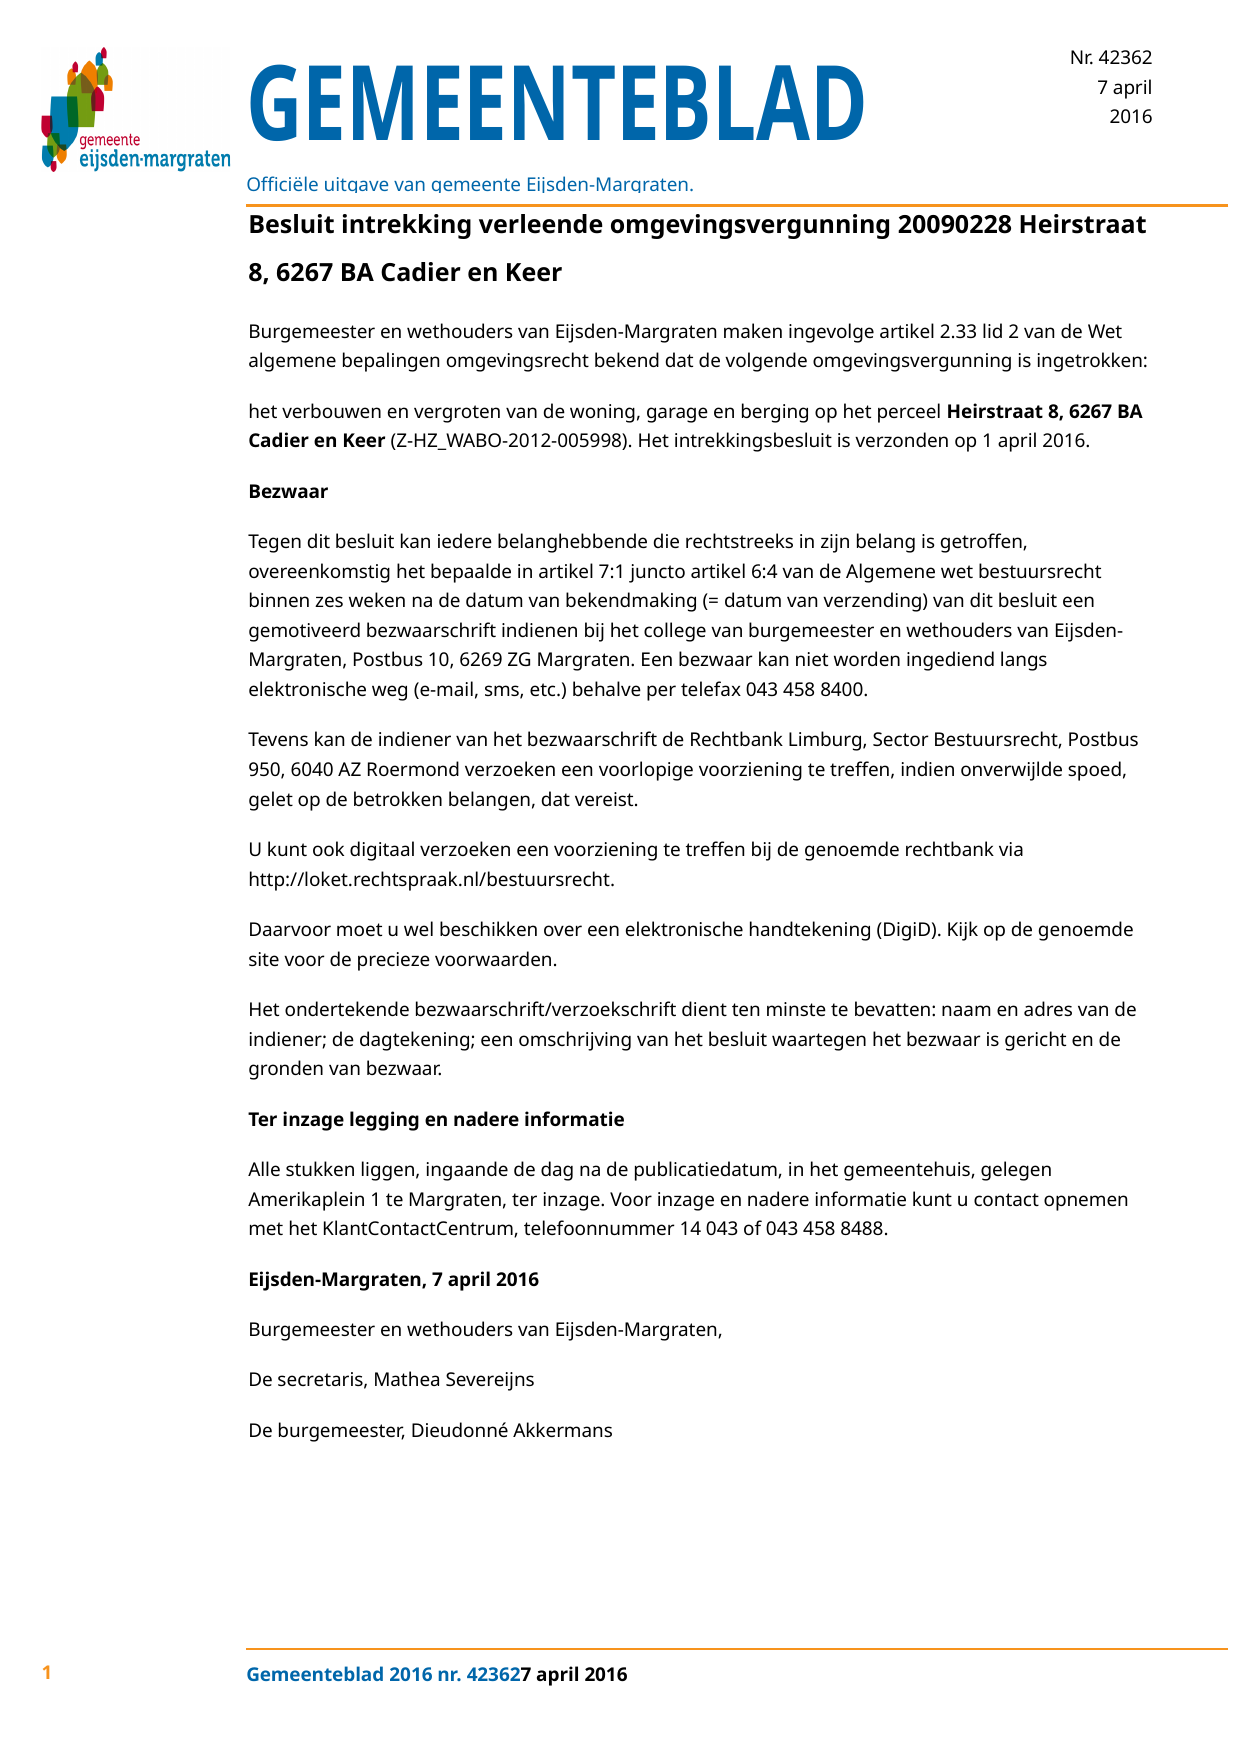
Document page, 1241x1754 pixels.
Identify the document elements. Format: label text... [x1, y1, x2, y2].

text Burgemeester en wethouders van Eijsden-Margraten maken ingevolge artikel 2.33 lid 2 van de Wet algemene bepalingen omgevingsrecht bekend dat de volgende omgevingsvergunning is ingetrokken: [248, 318, 1152, 373]
text De secretaris, Mathea Severeijns [248, 1367, 1152, 1392]
text Alle stukken liggen, ingaande de dag na de publicatiedatum, in het gemeentehuis, gelegen Amerikaplein 1 te Margraten, ter inzage. Voor inzage en nadere informatie kunt u contact opnemen met het KlantContactCentrum, telefoonnummer 14 043 of 043 458 8488. [248, 1156, 1152, 1241]
text Bezwaar [248, 478, 1152, 504]
text U kunt ook digitaal verzoeken een voorziening te treffen bij de genoemde rechtbank via http://loket.rechtspraak.nl/bestuursrecht. [248, 836, 1152, 892]
text het verbouwen en vergroten van de woning, garage en berging op het perceel Heirstraat 8, 6267 BA Cadier en Keer (Z-HZ_WABO-2012-005998). Het intrekkingsbesluit is verzonden op 1 april 2016. [248, 398, 1152, 453]
picture [41, 47, 231, 172]
text Eijsden-Margraten, 7 april 2016 [248, 1266, 1152, 1292]
text Tegen dit besluit kan iedere belanghebbende die rechtstreeks in zijn belang is getroffen, overeenkomstig het bepaalde in artikel 7:1 juncto artikel 6:4 van de Algemene wet bestuursrecht binnen zes weken na de datum van bekendmaking (= datum van verzending) van dit besluit een gemotiveerd bezwaarschrift indienen bij het college van burgemeester en wethouders van Eijsden-Margraten, Postbus 10, 6269 ZG Margraten. Een bezwaar kan niet worden ingediend langs elektronische weg (e-mail, sms, etc.) behalve per telefax 043 458 8400. [248, 528, 1152, 702]
text Het ondertekende bezwaarschrift/verzoekschrift dient ten minste te bevatten: naam en adres van de indiener; de dagtekening; een omschrijving van het besluit waartegen het bezwaar is gericht en de gronden van bezwaar. [248, 996, 1152, 1081]
text Daarvoor moet u wel beschikken over een elektronische handtekening (DigiD). Kijk op de genoemde site voor de precieze voorwaarden. [248, 916, 1152, 972]
text Tevens kan de indiener van het bezwaarschrift de Rechtbank Limburg, Sector Bestuursrecht, Postbus 950, 6040 AZ Roermond verzoeken een voorlopige voorziening te treffen, indien onverwijlde spoed, gelet op de betrokken belangen, dat vereist. [248, 727, 1152, 812]
text Besluit intrekking verleende omgevingsvergunning 20090228 Heirstraat 8, 6267 BA Cadier en Keer [248, 207, 1152, 288]
text De burgemeester, Dieudonné Akkermans [248, 1417, 1152, 1443]
text Burgemeester en wethouders van Eijsden-Margraten, [248, 1316, 1152, 1342]
text Ter inzage legging en nadere informatie [248, 1106, 1152, 1132]
